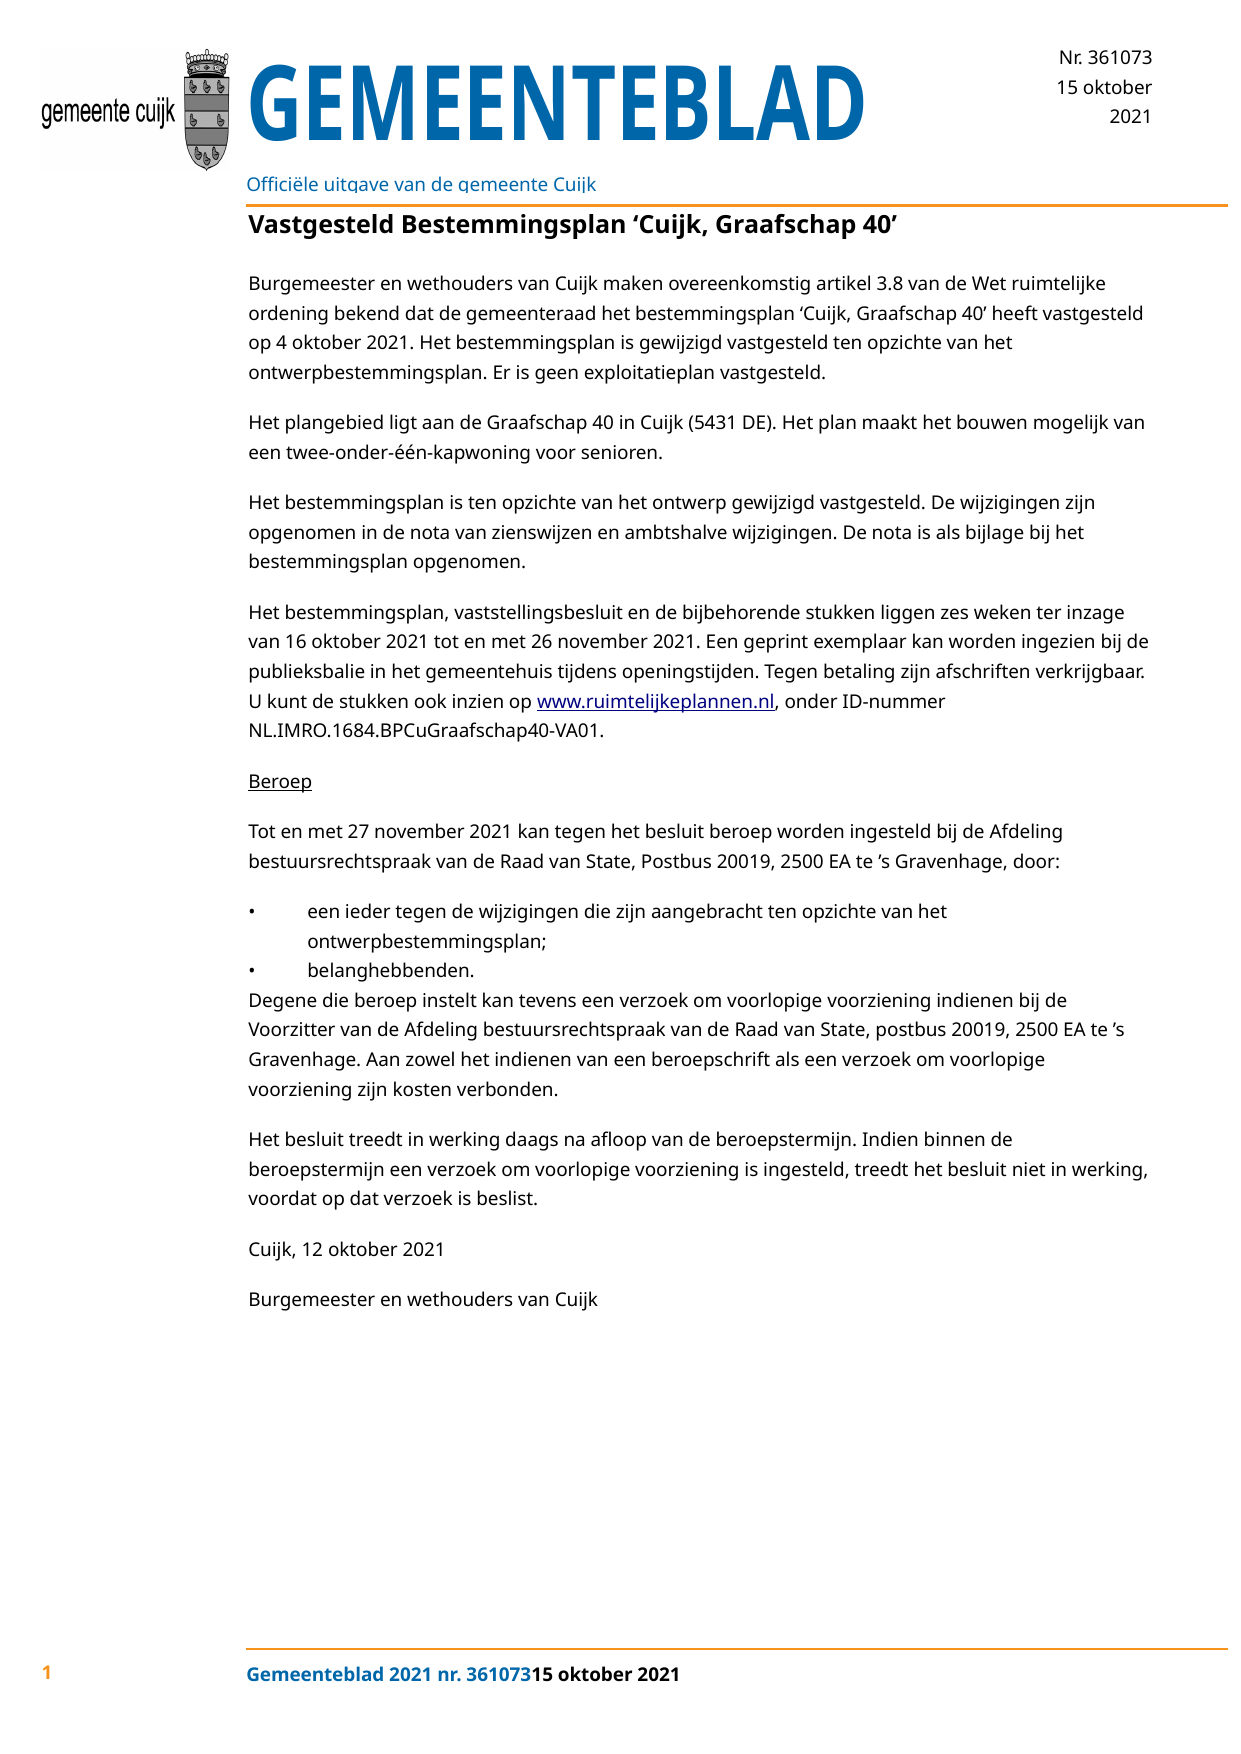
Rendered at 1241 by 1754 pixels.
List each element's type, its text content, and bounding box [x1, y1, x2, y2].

text Degene die beroep instelt kan tevens een verzoek om voorlopige voorziening indienen bij de Voorzitter van de Afdeling bestuursrechtspraak van de Raad van State, postbus 20019, 2500 EA te ’s Gravenhage. Aan zowel het indienen van een beroepschrift als een verzoek om voorlopige voorziening zijn kosten verbonden. [248, 987, 1152, 1101]
text Burgemeester en wethouders van Cuijk maken overeenkomstig artikel 3.8 van de Wet ruimtelijke ordening bekend dat de gemeenteraad het bestemmingsplan ‘Cuijk, Graafschap 40’ heeft vastgesteld op 4 oktober 2021. Het bestemmingsplan is gewijzigd vastgesteld ten opzichte van het ontwerpbestemmingsplan. Er is geen exploitatieplan vastgesteld. [248, 270, 1152, 385]
text Beroep [248, 768, 1152, 793]
text Het bestemmingsplan, vaststellingsbesluit en de bijbehorende stukken liggen zes weken ter inzage van 16 oktober 2021 tot en met 26 november 2021. Een geprint exemplaar kan worden ingezien bij de publieksbalie in het gemeentehuis tijdens openingstijden. Tegen betaling zijn afschriften verkrijgbaar. U kunt de stukken ook inzien op www.ruimtelijkeplannen.nl, onder ID-nummer NL.IMRO.1684.BPCuGraafschap40-VA01. [248, 599, 1152, 743]
list belanghebbenden. [248, 957, 1152, 983]
text Het besluit treedt in werking daags na afloop van de beroepstermijn. Indien binnen de beroepstermijn een verzoek om voorlopige voorziening is ingesteld, treedt het besluit niet in werking, voordat op dat verzoek is beslist. [248, 1126, 1152, 1211]
picture [41, 47, 231, 172]
text Tot en met 27 november 2021 kan tegen het besluit beroep worden ingesteld bij de Afdeling bestuursrechtspraak van de Raad van State, Postbus 20019, 2500 EA te ’s Gravenhage, door: [248, 818, 1152, 873]
text Cuijk, 12 oktober 2021 [248, 1236, 1152, 1261]
text Het plangebied ligt aan de Graafschap 40 in Cuijk (5431 DE). Het plan maakt het bouwen mogelijk van een twee-onder-één-kapwoning voor senioren. [248, 409, 1152, 465]
text Burgemeester en wethouders van Cuijk [248, 1286, 1152, 1312]
text Vastgesteld Bestemmingsplan ‘Cuijk, Graafschap 40’ [248, 207, 1152, 241]
list een ieder tegen de wijzigingen die zijn aangebracht ten opzichte van het ontwerpbestemmingsplan; [248, 898, 1152, 953]
text Het bestemmingsplan is ten opzichte van het ontwerp gewijzigd vastgesteld. De wijzigingen zijn opgenomen in de nota van zienswijzen en ambtshalve wijzigingen. De nota is als bijlage bij het bestemmingsplan opgenomen. [248, 489, 1152, 574]
